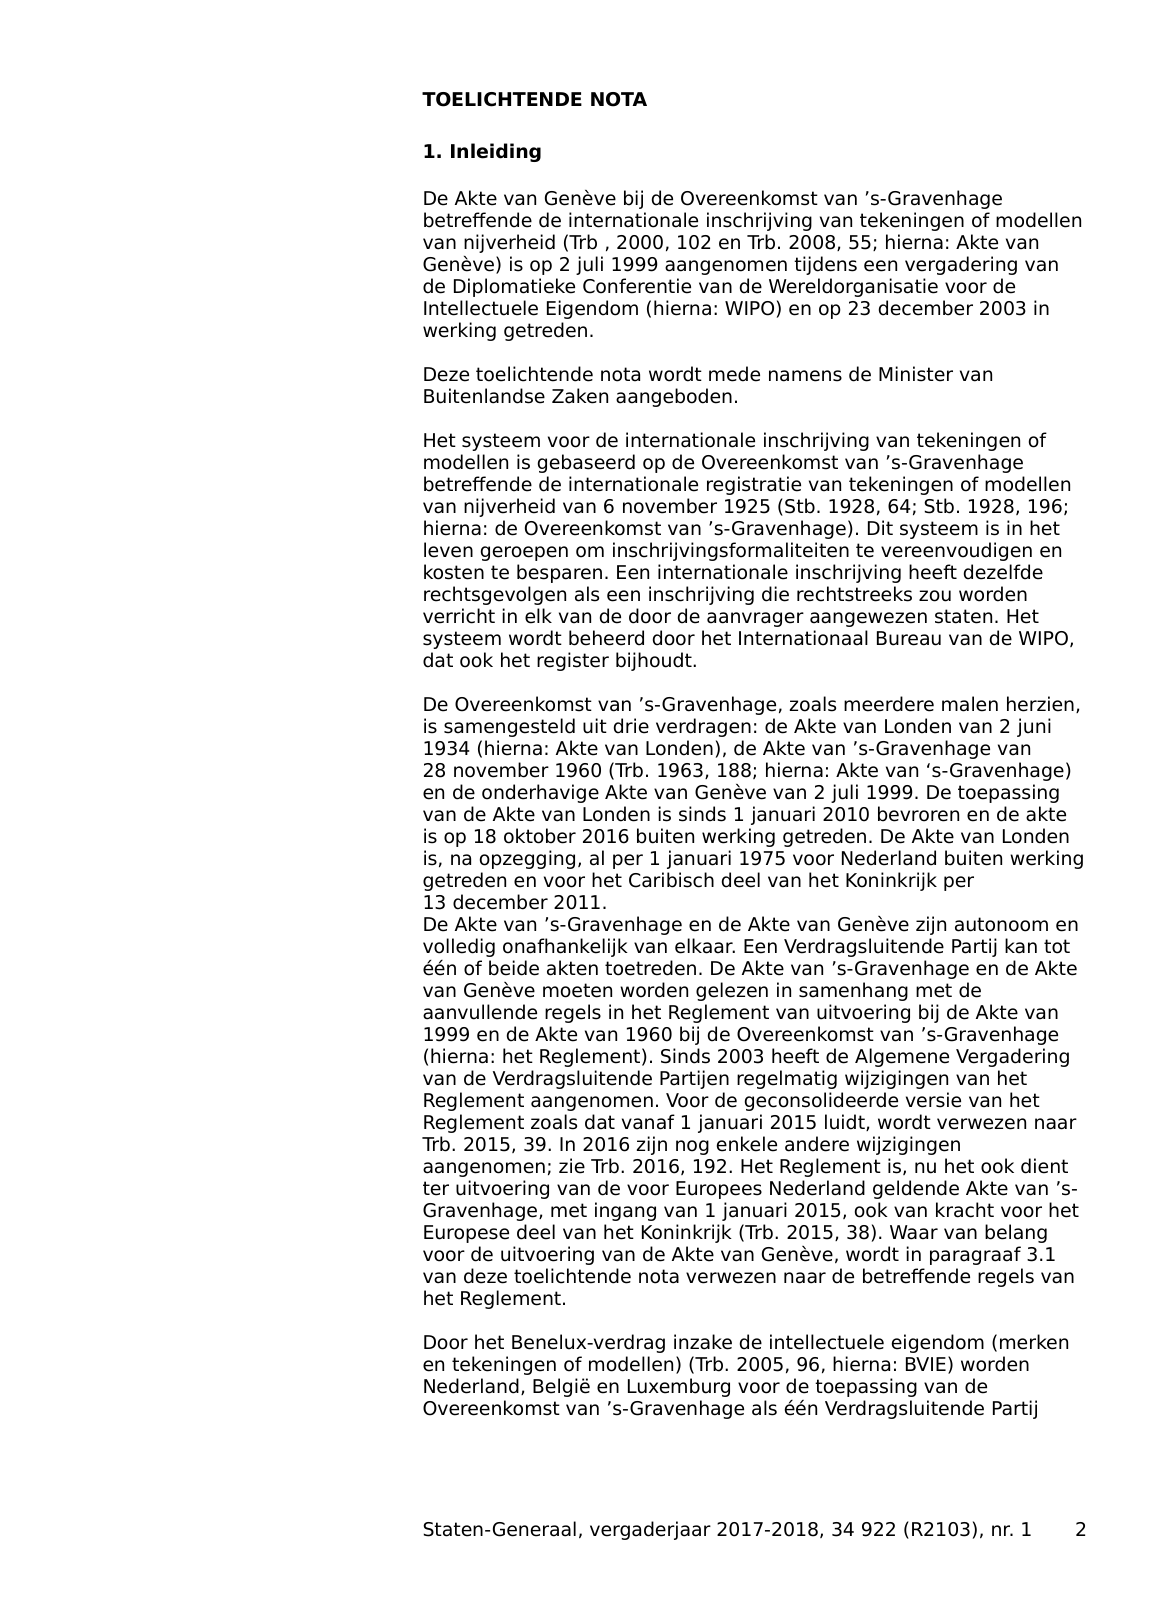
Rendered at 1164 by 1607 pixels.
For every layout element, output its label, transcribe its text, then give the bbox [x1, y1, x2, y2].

text De Akte van Genève bij de Overeenkomst van ’s-Gravenhage betreffende de internationale inschrijving van tekeningen of modellen van nijverheid (Trb , 2000, 102 en Trb. 2008, 55; hierna: Akte van Genève) is op 2 juli 1999 aangenomen tijdens een vergadering van de Diplomatieke Conferentie van de Wereldorganisatie voor de Intellectuele Eigendom (hierna: WIPO) en op 23 december 2003 in werking getreden. [422, 188, 1087, 342]
text De Overeenkomst van ’s-Gravenhage, zoals meerdere malen herzien, is samengesteld uit drie verdragen: de Akte van Londen van 2 juni 1934 (hierna: Akte van Londen), de Akte van ’s-Gravenhage van 28 november 1960 (Trb. 1963, 188; hierna: Akte van ‘s-Gravenhage) en de onderhavige Akte van Genève van 2 juli 1999. De toepassing van de Akte van Londen is sinds 1 januari 2010 bevroren en de akte is op 18 oktober 2016 buiten werking getreden. De Akte van Londen is, na opzegging, al per 1 januari 1975 voor Nederland buiten werking getreden en voor het Caribisch deel van het Koninkrijk per 13 december 2011. [422, 694, 1087, 914]
subtitle TOELICHTENDE NOTA [422, 89, 1087, 111]
text Deze toelichtende nota wordt mede namens de Minister van Buitenlandse Zaken aangeboden. [422, 364, 1087, 408]
text De Akte van ’s-Gravenhage en de Akte van Genève zijn autonoom en volledig onafhankelijk van elkaar. Een Verdragsluitende Partij kan tot één of beide akten toetreden. De Akte van ’s-Gravenhage en de Akte van Genève moeten worden gelezen in samenhang met de aanvullende regels in het Reglement van uitvoering bij de Akte van 1999 en de Akte van 1960 bij de Overeenkomst van ’s-Gravenhage (hierna: het Reglement). Sinds 2003 heeft de Algemene Vergadering van de Verdragsluitende Partijen regelmatig wijzigingen van het Reglement aangenomen. Voor de geconsolideerde versie van het Reglement zoals dat vanaf 1 januari 2015 luidt, wordt verwezen naar Trb. 2015, 39. In 2016 zijn nog enkele andere wijzigingen aangenomen; zie Trb. 2016, 192. Het Reglement is, nu het ook dient ter uitvoering van de voor Europees Nederland geldende Akte van ’s-Gravenhage, met ingang van 1 januari 2015, ook van kracht voor het Europese deel van het Koninkrijk (Trb. 2015, 38). Waar van belang voor de uitvoering van de Akte van Genève, wordt in paragraaf 3.1 van deze toelichtende nota verwezen naar de betreffende regels van het Reglement. [422, 914, 1087, 1309]
subtitle 1. Inleiding [422, 141, 1087, 163]
text Door het Benelux-verdrag inzake de intellectuele eigendom (merken en tekeningen of modellen) (Trb. 2005, 96, hierna: BVIE) worden Nederland, België en Luxemburg voor de toepassing van de Overeenkomst van ’s-Gravenhage als één Verdragsluitende Partij [422, 1332, 1087, 1420]
text Het systeem voor de internationale inschrijving van tekeningen of modellen is gebaseerd op de Overeenkomst van ’s-Gravenhage betreffende de internationale registratie van tekeningen of modellen van nijverheid van 6 november 1925 (Stb. 1928, 64; Stb. 1928, 196; hierna: de Overeenkomst van ’s-Gravenhage). Dit systeem is in het leven geroepen om inschrijvingsformaliteiten te vereenvoudigen en kosten te besparen. Een internationale inschrijving heeft dezelfde rechtsgevolgen als een inschrijving die rechtstreeks zou worden verricht in elk van de door de aanvrager aangewezen staten. Het systeem wordt beheerd door het Internationaal Bureau van de WIPO, dat ook het register bijhoudt. [422, 430, 1087, 672]
